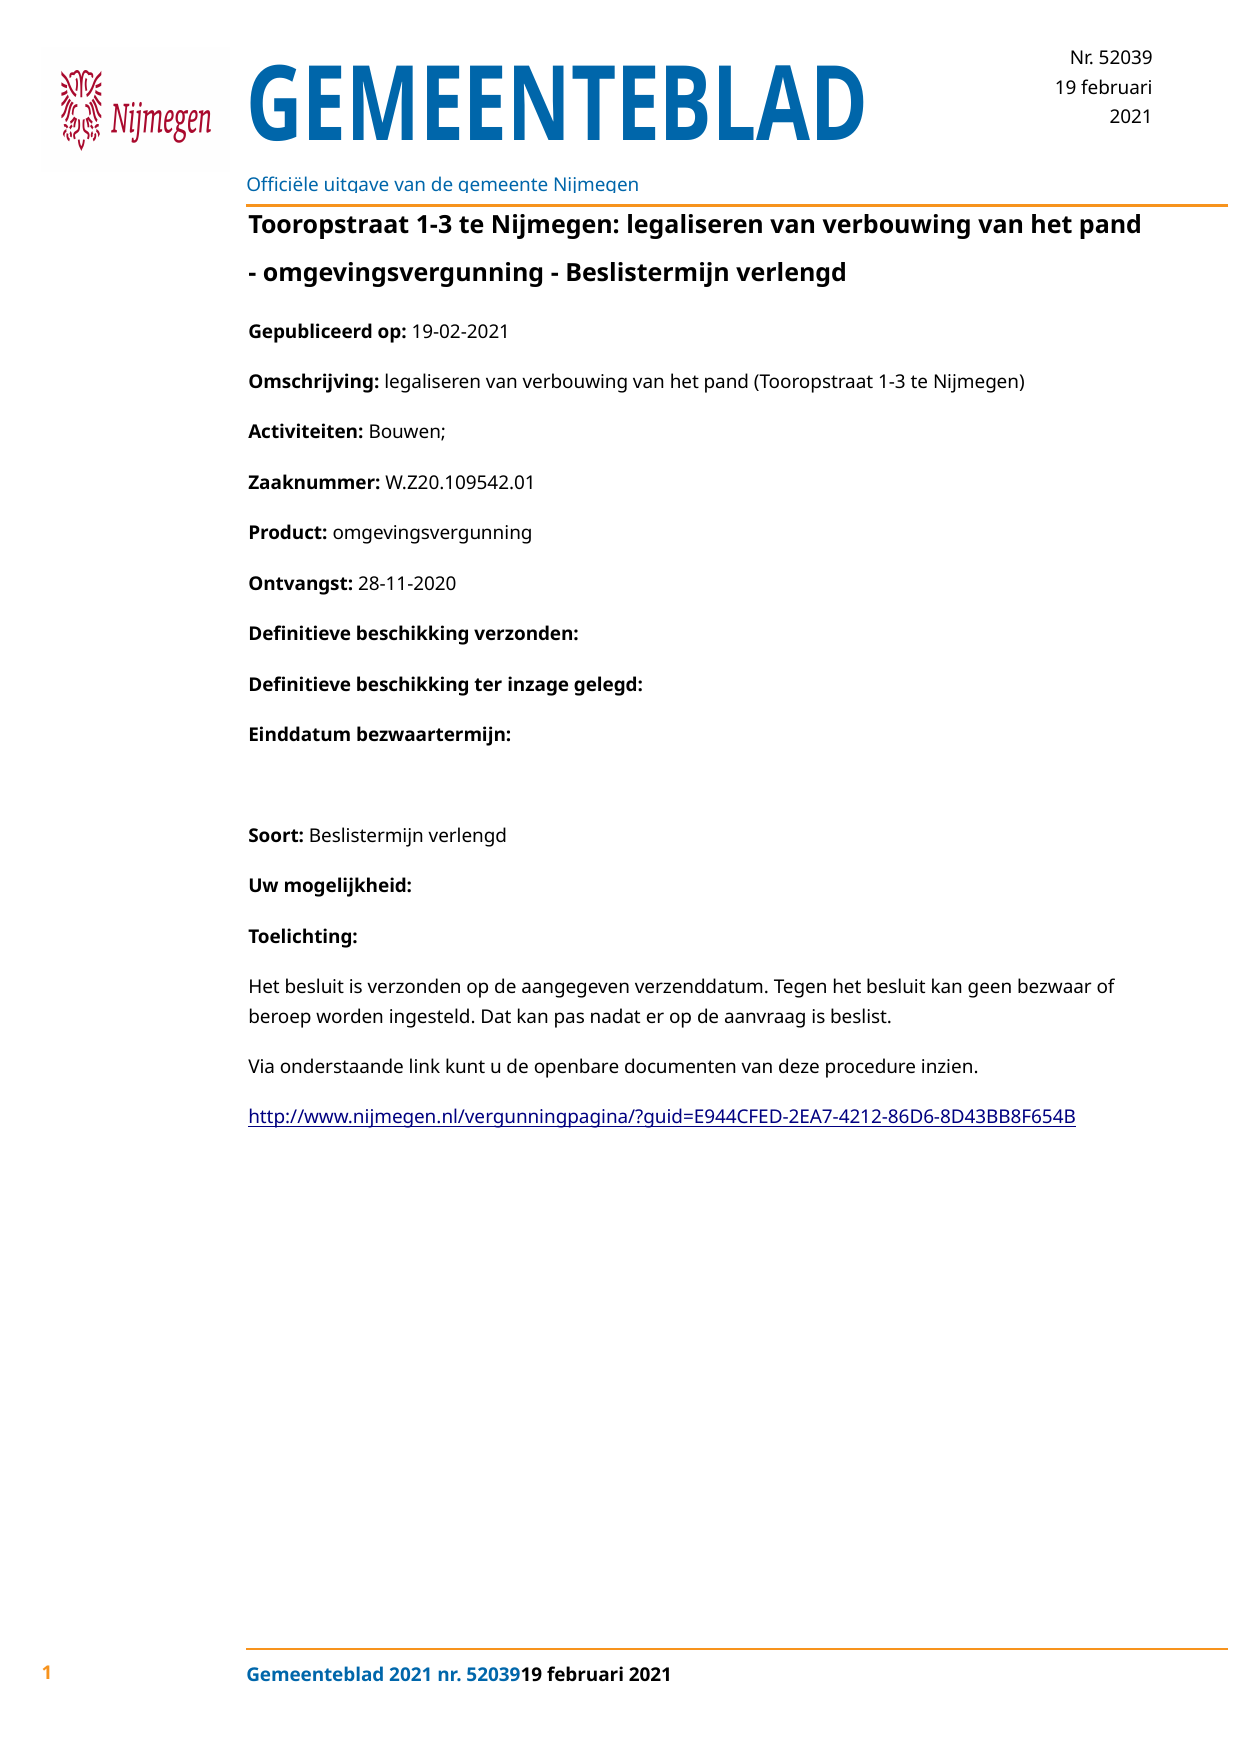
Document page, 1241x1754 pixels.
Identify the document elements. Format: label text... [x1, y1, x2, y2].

text http://www.nijmegen.nl/vergunningpagina/?guid=E944CFED-2EA7-4212-86D6-8D43BB8F654B [248, 1104, 1152, 1129]
text Het besluit is verzonden op de aangegeven verzenddatum. Tegen het besluit kan geen bezwaar of beroep worden ingesteld. Dat kan pas nadat er op de aanvraag is beslist. [248, 973, 1152, 1029]
text Zaaknummer: W.Z20.109542.01 [248, 469, 1152, 495]
text Soort: Beslistermijn verlengd [248, 822, 1152, 848]
text Definitieve beschikking verzonden: [248, 620, 1152, 646]
text Omschrijving: legaliseren van verbouwing van het pand (Tooropstraat 1-3 te Nijmegen) [248, 368, 1152, 394]
text Tooropstraat 1-3 te Nijmegen: legaliseren van verbouwing van het pand - omgevingsvergunning - Beslistermijn verlengd [248, 207, 1152, 288]
text Einddatum bezwaartermijn: [248, 721, 1152, 747]
text Definitieve beschikking ter inzage gelegd: [248, 671, 1152, 697]
picture [41, 47, 231, 172]
text Product: omgevingsvergunning [248, 519, 1152, 545]
text Gepubliceerd op: 19-02-2021 [248, 318, 1152, 344]
text Activiteiten: Bouwen; [248, 419, 1152, 444]
text Toelichting: [248, 923, 1152, 949]
text Ontvangst: 28-11-2020 [248, 570, 1152, 596]
text Uw mogelijkheid: [248, 872, 1152, 898]
text Via onderstaande link kunt u de openbare documenten van deze procedure inzien. [248, 1053, 1152, 1079]
